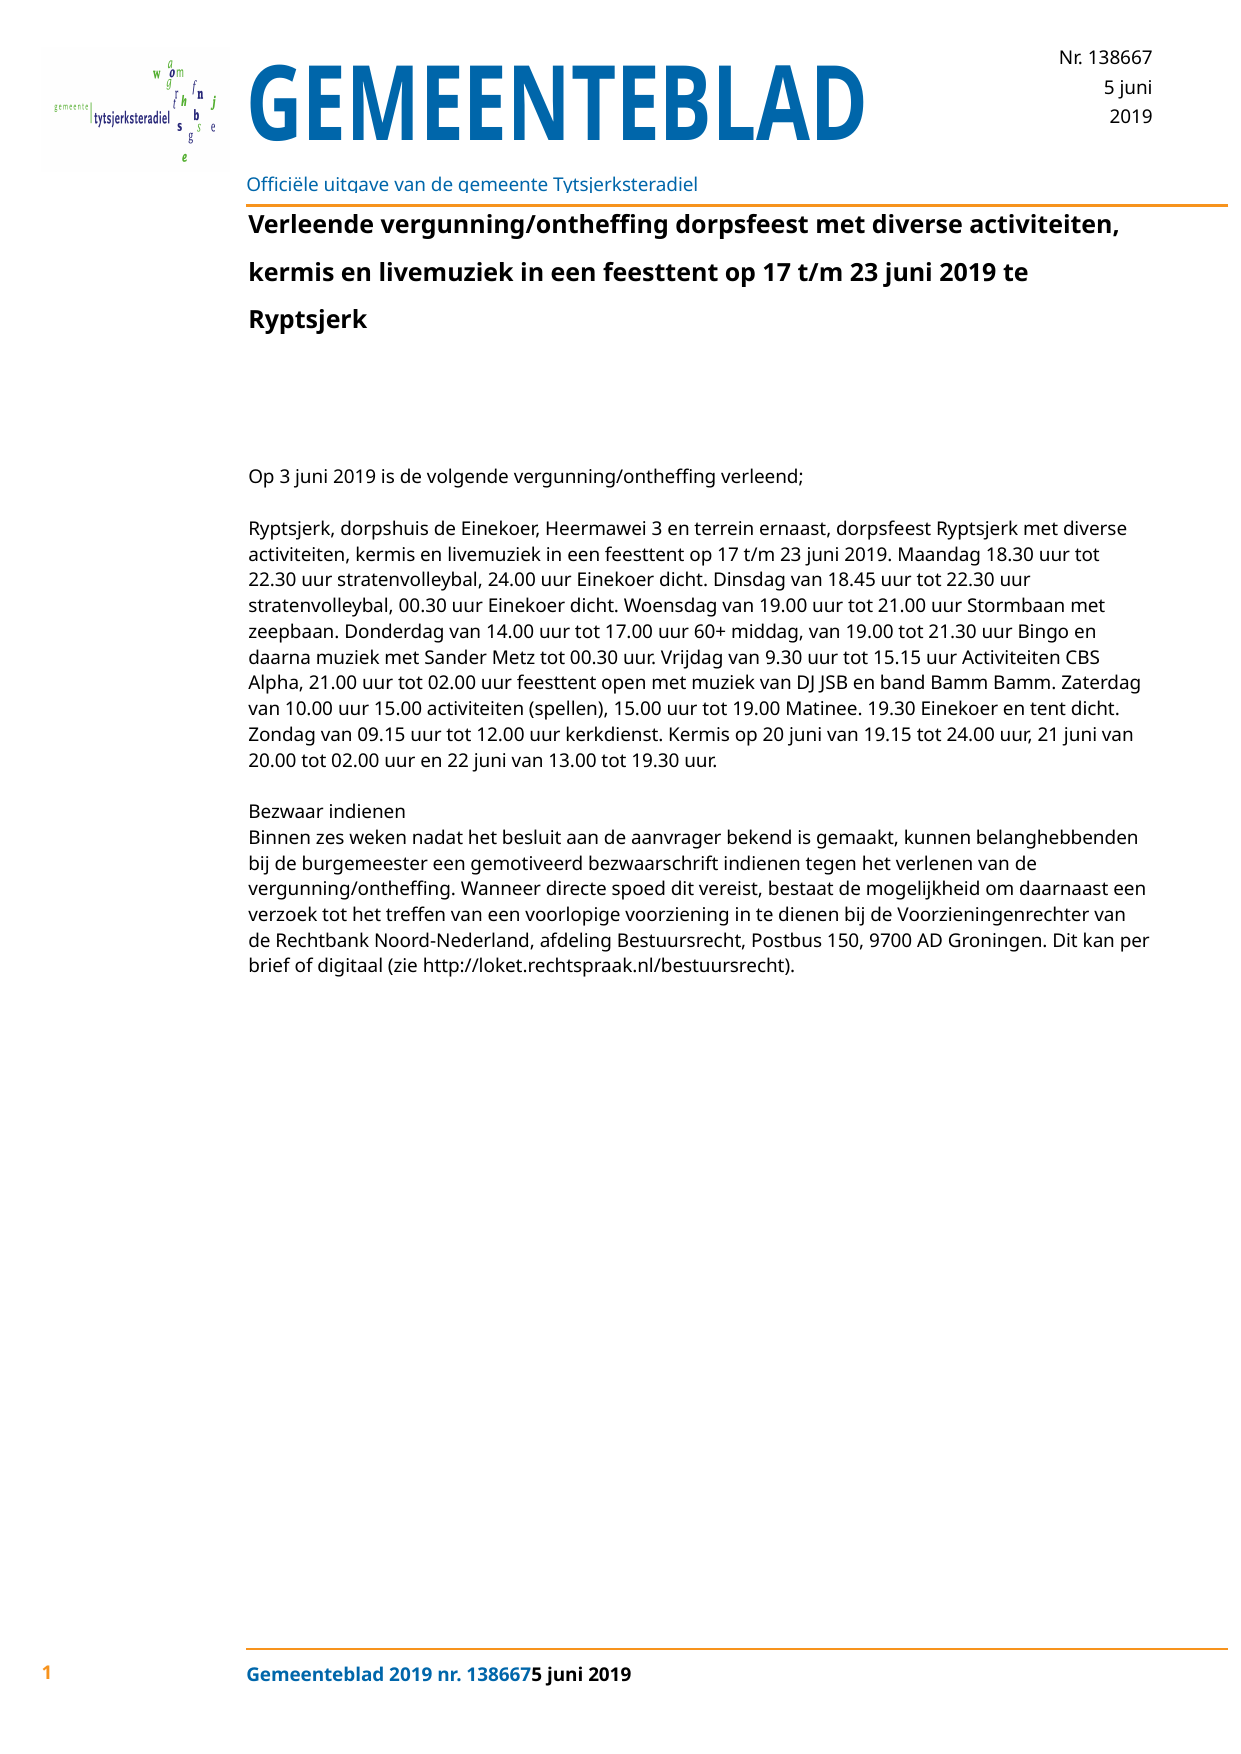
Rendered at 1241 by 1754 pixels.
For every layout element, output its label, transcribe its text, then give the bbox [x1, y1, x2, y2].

picture [41, 47, 231, 172]
text Ryptsjerk, dorpshuis de Einekoer, Heermawei 3 en terrein ernaast, dorpsfeest Ryptsjerk met diverse activiteiten, kermis en livemuziek in een feesttent op 17 t/m 23 juni 2019. Maandag 18.30 uur tot 22.30 uur stratenvolleybal, 24.00 uur Einekoer dicht. Dinsdag van 18.45 uur tot 22.30 uur stratenvolleybal, 00.30 uur Einekoer dicht. Woensdag van 19.00 uur tot 21.00 uur Stormbaan met zeepbaan. Donderdag van 14.00 uur tot 17.00 uur 60+ middag, van 19.00 tot 21.30 uur Bingo en daarna muziek met Sander Metz tot 00.30 uur. Vrijdag van 9.30 uur tot 15.15 uur Activiteiten CBS Alpha, 21.00 uur tot 02.00 uur feesttent open met muziek van DJ JSB en band Bamm Bamm. Zaterdag van 10.00 uur 15.00 activiteiten (spellen), 15.00 uur tot 19.00 Matinee. 19.30 Einekoer en tent dicht. Zondag van 09.15 uur tot 12.00 uur kerkdienst. Kermis op 20 juni van 19.15 tot 24.00 uur, 21 juni van 20.00 tot 02.00 uur en 22 juni van 13.00 tot 19.30 uur. [248, 515, 1152, 772]
text Op 3 juni 2019 is de volgende vergunning/ontheffing verleend; [248, 464, 1152, 489]
text Bezwaar indienen [248, 798, 1152, 824]
text Verleende vergunning/ontheffing dorpsfeest met diverse activiteiten, kermis en livemuziek in een feesttent op 17 t/m 23 juni 2019 te Ryptsjerk [248, 207, 1152, 336]
text Binnen zes weken nadat het besluit aan de aanvrager bekend is gemaakt, kunnen belanghebbenden bij de burgemeester een gemotiveerd bezwaarschrift indienen tegen het verlenen van de vergunning/ontheffing. Wanneer directe spoed dit vereist, bestaat de mogelijkheid om daarnaast een verzoek tot het treffen van een voorlopige voorziening in te dienen bij de Voorzieningenrechter van de Rechtbank Noord-Nederland, afdeling Bestuursrecht, Postbus 150, 9700 AD Groningen. Dit kan per brief of digitaal (zie http://loket.rechtspraak.nl/bestuursrecht). [248, 824, 1152, 978]
